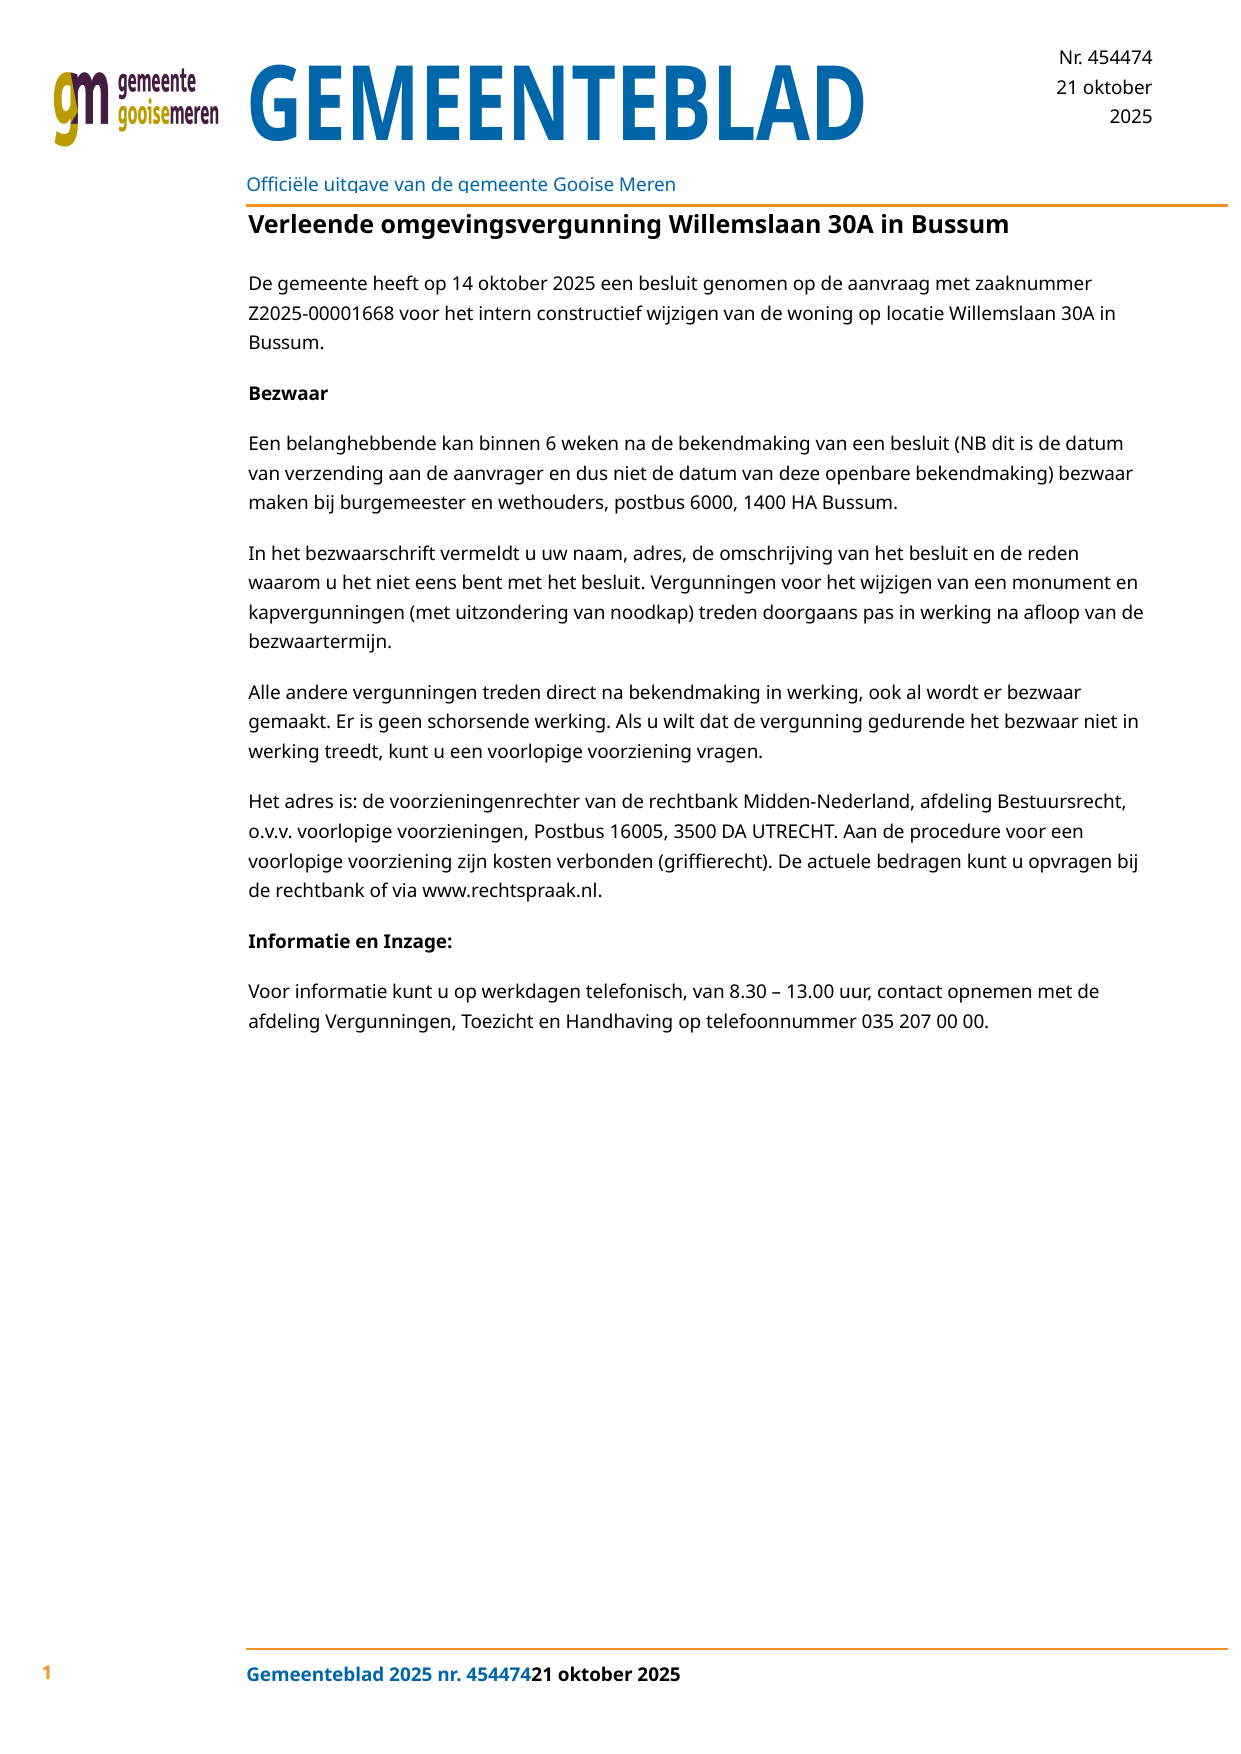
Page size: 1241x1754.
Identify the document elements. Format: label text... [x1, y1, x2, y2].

text Alle andere vergunningen treden direct na bekendmaking in werking, ook al wordt er bezwaar gemaakt. Er is geen schorsende werking. Als u wilt dat de vergunning gedurende het bezwaar niet in werking treedt, kunt u een voorlopige voorziening vragen. [248, 679, 1152, 764]
text Het adres is: de voorzieningenrechter van de rechtbank Midden-Nederland, afdeling Bestuursrecht, o.v.v. voorlopige voorzieningen, Postbus 16005, 3500 DA UTRECHT. Aan de procedure voor een voorlopige voorziening zijn kosten verbonden (griffierecht). De actuele bedragen kunt u opvragen bij de rechtbank of via www.rechtspraak.nl. [248, 789, 1152, 903]
text Bezwaar [248, 380, 1152, 406]
text Informatie en Inzage: [248, 928, 1152, 953]
text In het bezwaarschrift vermeldt u uw naam, adres, de omschrijving van het besluit en de reden waarom u het niet eens bent met het besluit. Vergunningen voor het wijzigen van een monument en kapvergunningen (met uitzondering van noodkap) treden doorgaans pas in werking na afloop van de bezwaartermijn. [248, 540, 1152, 654]
picture [41, 47, 231, 172]
text Een belanghebbende kan binnen 6 weken na de bekendmaking van een besluit (NB dit is de datum van verzending aan de aanvrager en dus niet de datum van deze openbare bekendmaking) bezwaar maken bij burgemeester en wethouders, postbus 6000, 1400 HA Bussum. [248, 430, 1152, 515]
text Voor informatie kunt u op werkdagen telefonisch, van 8.30 – 13.00 uur, contact opnemen met de afdeling Vergunningen, Toezicht en Handhaving op telefoonnummer 035 207 00 00. [248, 978, 1152, 1033]
text Verleende omgevingsvergunning Willemslaan 30A in Bussum [248, 207, 1152, 241]
text De gemeente heeft op 14 oktober 2025 een besluit genomen op de aanvraag met zaaknummer Z2025-00001668 voor het intern constructief wijzigen van de woning op locatie Willemslaan 30A in Bussum. [248, 270, 1152, 355]
